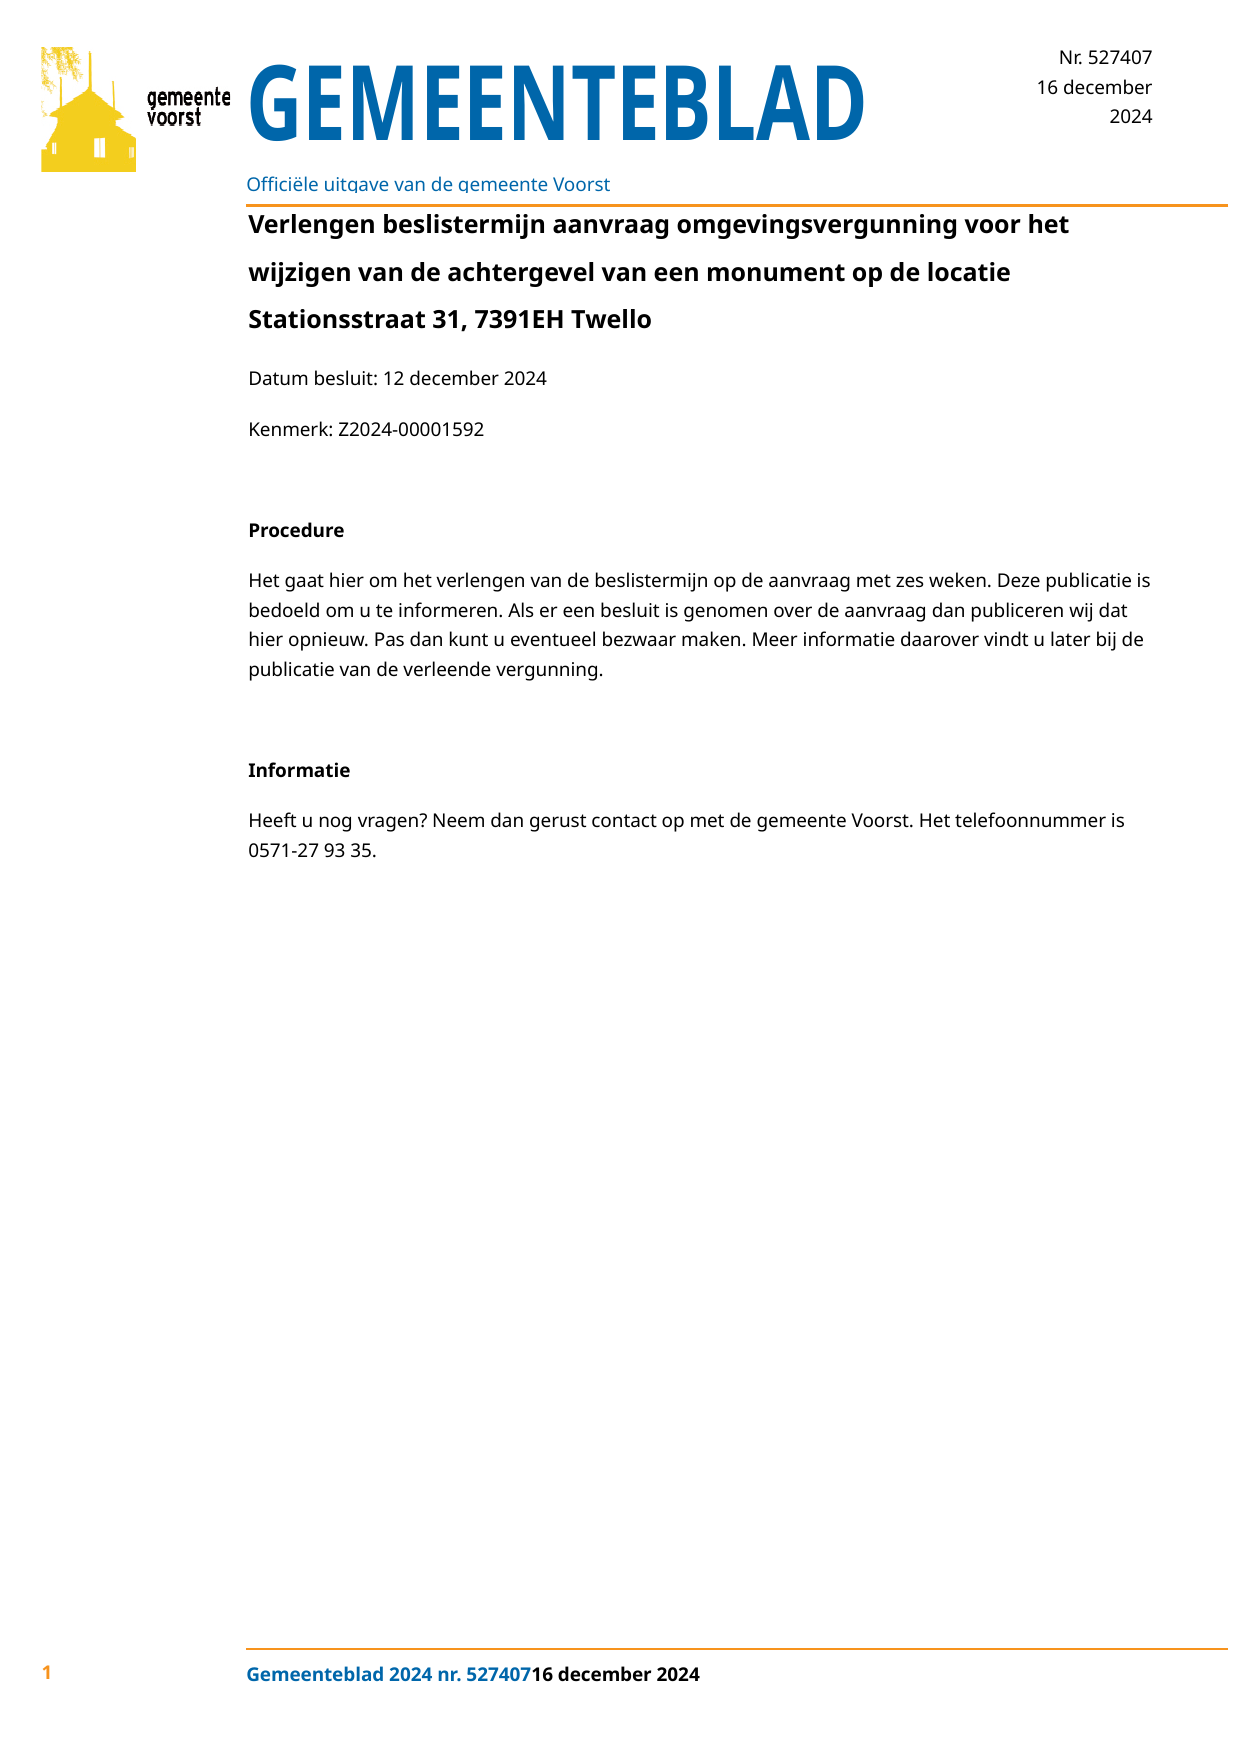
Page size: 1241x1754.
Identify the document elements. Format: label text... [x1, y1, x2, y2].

text Kenmerk: Z2024-00001592 [248, 416, 1152, 442]
text Datum besluit: 12 december 2024 [248, 366, 1152, 391]
text Heeft u nog vragen? Neem dan gerust contact op met de gemeente Voorst. Het telefoonnummer is 0571-27 93 35. [248, 807, 1152, 862]
text Het gaat hier om het verlengen van de beslistermijn op de aanvraag met zes weken. Deze publicatie is bedoeld om u te informeren. Als er een besluit is genomen over de aanvraag dan publiceren wij dat hier opnieuw. Pas dan kunt u eventueel bezwaar maken. Meer informatie daarover vindt u later bij de publicatie van de verleende vergunning. [248, 567, 1152, 682]
text Verlengen beslistermijn aanvraag omgevingsvergunning voor het wijzigen van de achtergevel van een monument op de locatie Stationsstraat 31, 7391EH Twello [248, 207, 1152, 336]
text Informatie [248, 757, 1152, 782]
text Procedure [248, 517, 1152, 542]
picture [41, 47, 231, 172]
